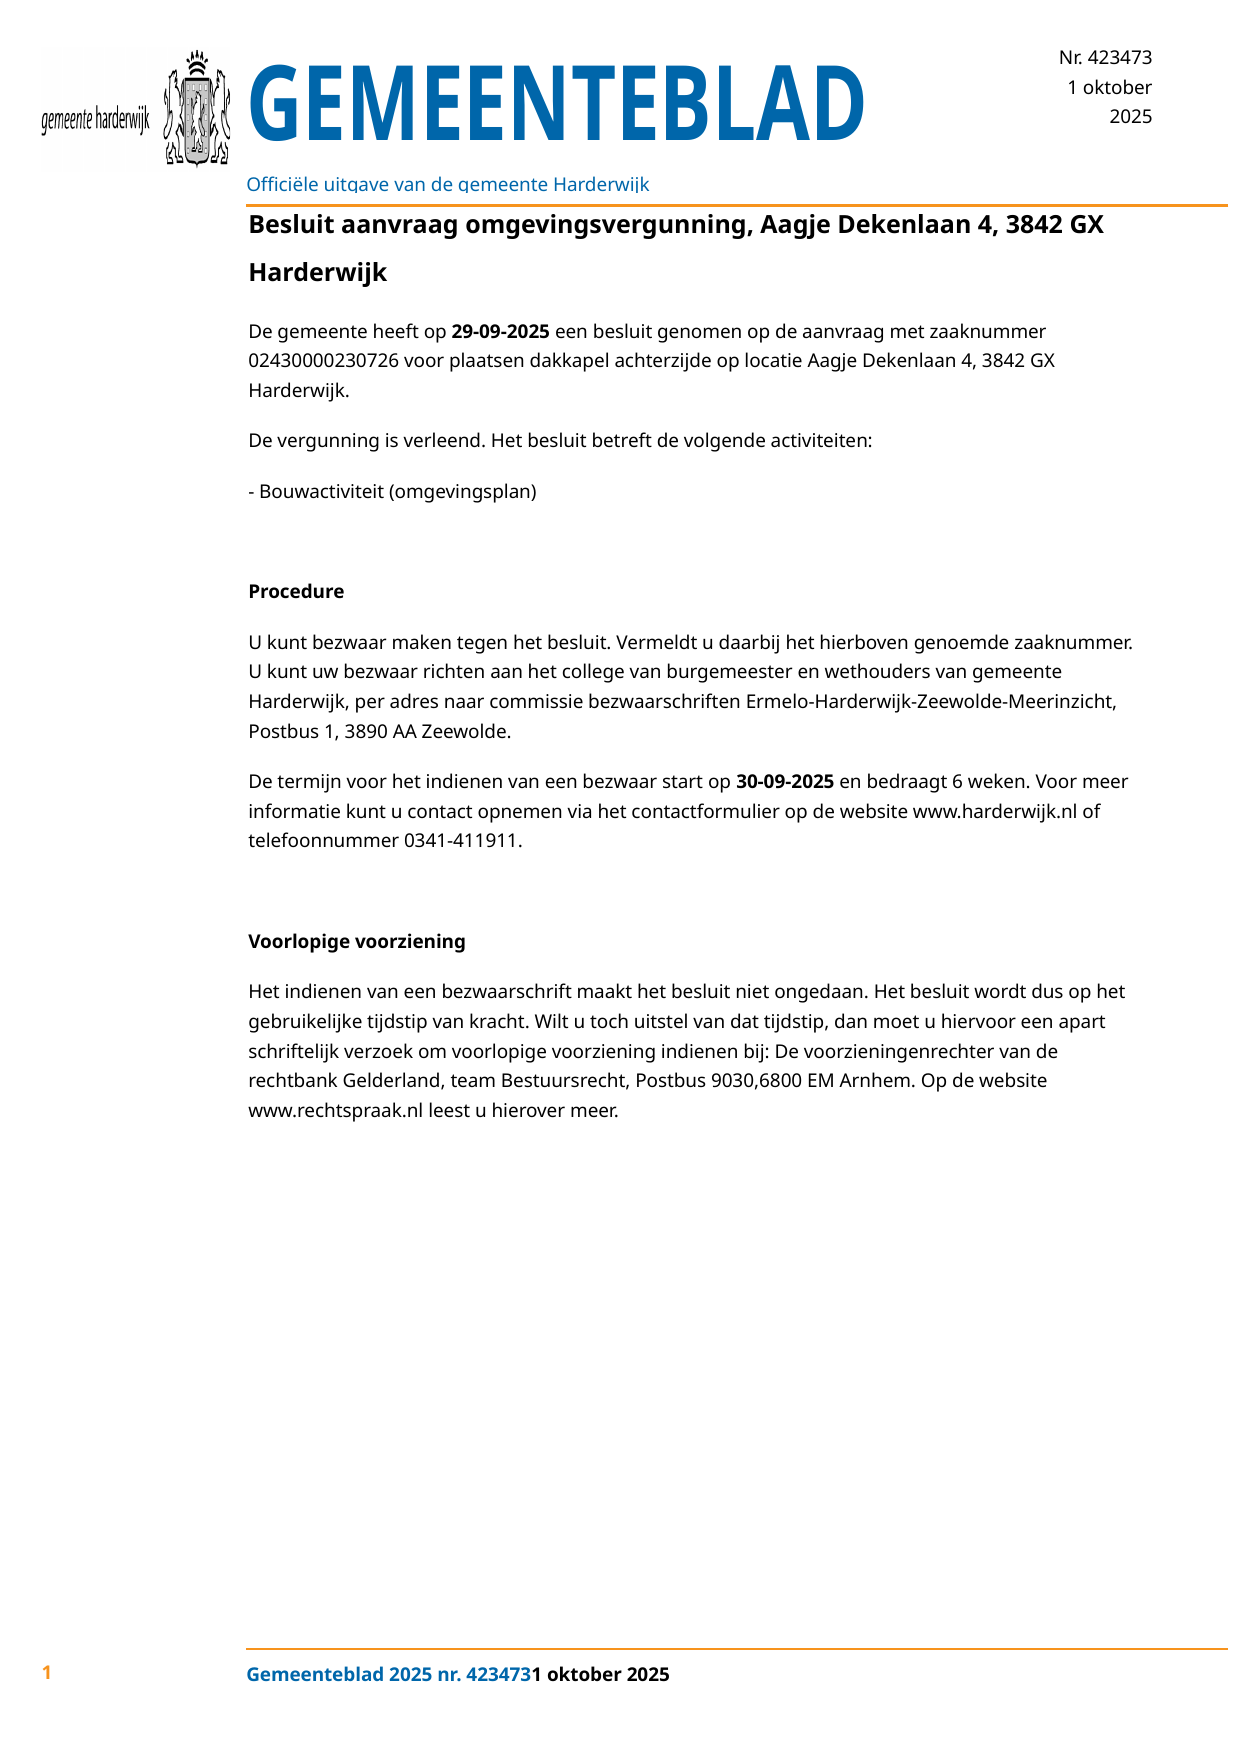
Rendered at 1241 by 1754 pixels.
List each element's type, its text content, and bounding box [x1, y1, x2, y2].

text Het indienen van een bezwaarschrift maakt het besluit niet ongedaan. Het besluit wordt dus op het gebruikelijke tijdstip van kracht. Wilt u toch uitstel van dat tijdstip, dan moet u hiervoor een apart schriftelijk verzoek om voorlopige voorziening indienen bij: De voorzieningenrechter van de rechtbank Gelderland, team Bestuursrecht, Postbus 9030,6800 EM Arnhem. Op de website www.rechtspraak.nl leest u hierover meer. [248, 979, 1152, 1123]
picture [41, 47, 231, 172]
text De gemeente heeft op 29-09-2025 een besluit genomen op de aanvraag met zaaknummer 02430000230726 voor plaatsen dakkapel achterzijde op locatie Aagje Dekenlaan 4, 3842 GX Harderwijk. [248, 318, 1152, 403]
text Voorlopige voorziening [248, 928, 1152, 954]
text - Bouwactiviteit (omgevingsplan) [248, 478, 1152, 504]
text Besluit aanvraag omgevingsvergunning, Aagje Dekenlaan 4, 3842 GX Harderwijk [248, 207, 1152, 288]
text De vergunning is verleend. Het besluit betreft de volgende activiteiten: [248, 427, 1152, 453]
text U kunt bezwaar maken tegen het besluit. Vermeldt u daarbij het hierboven genoemde zaaknummer. U kunt uw bezwaar richten aan het college van burgemeester en wethouders van gemeente Harderwijk, per adres naar commissie bezwaarschriften Ermelo-Harderwijk-Zeewolde-Meerinzicht, Postbus 1, 3890 AA Zeewolde. [248, 629, 1152, 744]
text De termijn voor het indienen van een bezwaar start op 30-09-2025 en bedraagt 6 weken. Voor meer informatie kunt u contact opnemen via het contactformulier op de website www.harderwijk.nl of telefoonnummer 0341-411911. [248, 768, 1152, 853]
text Procedure [248, 579, 1152, 604]
